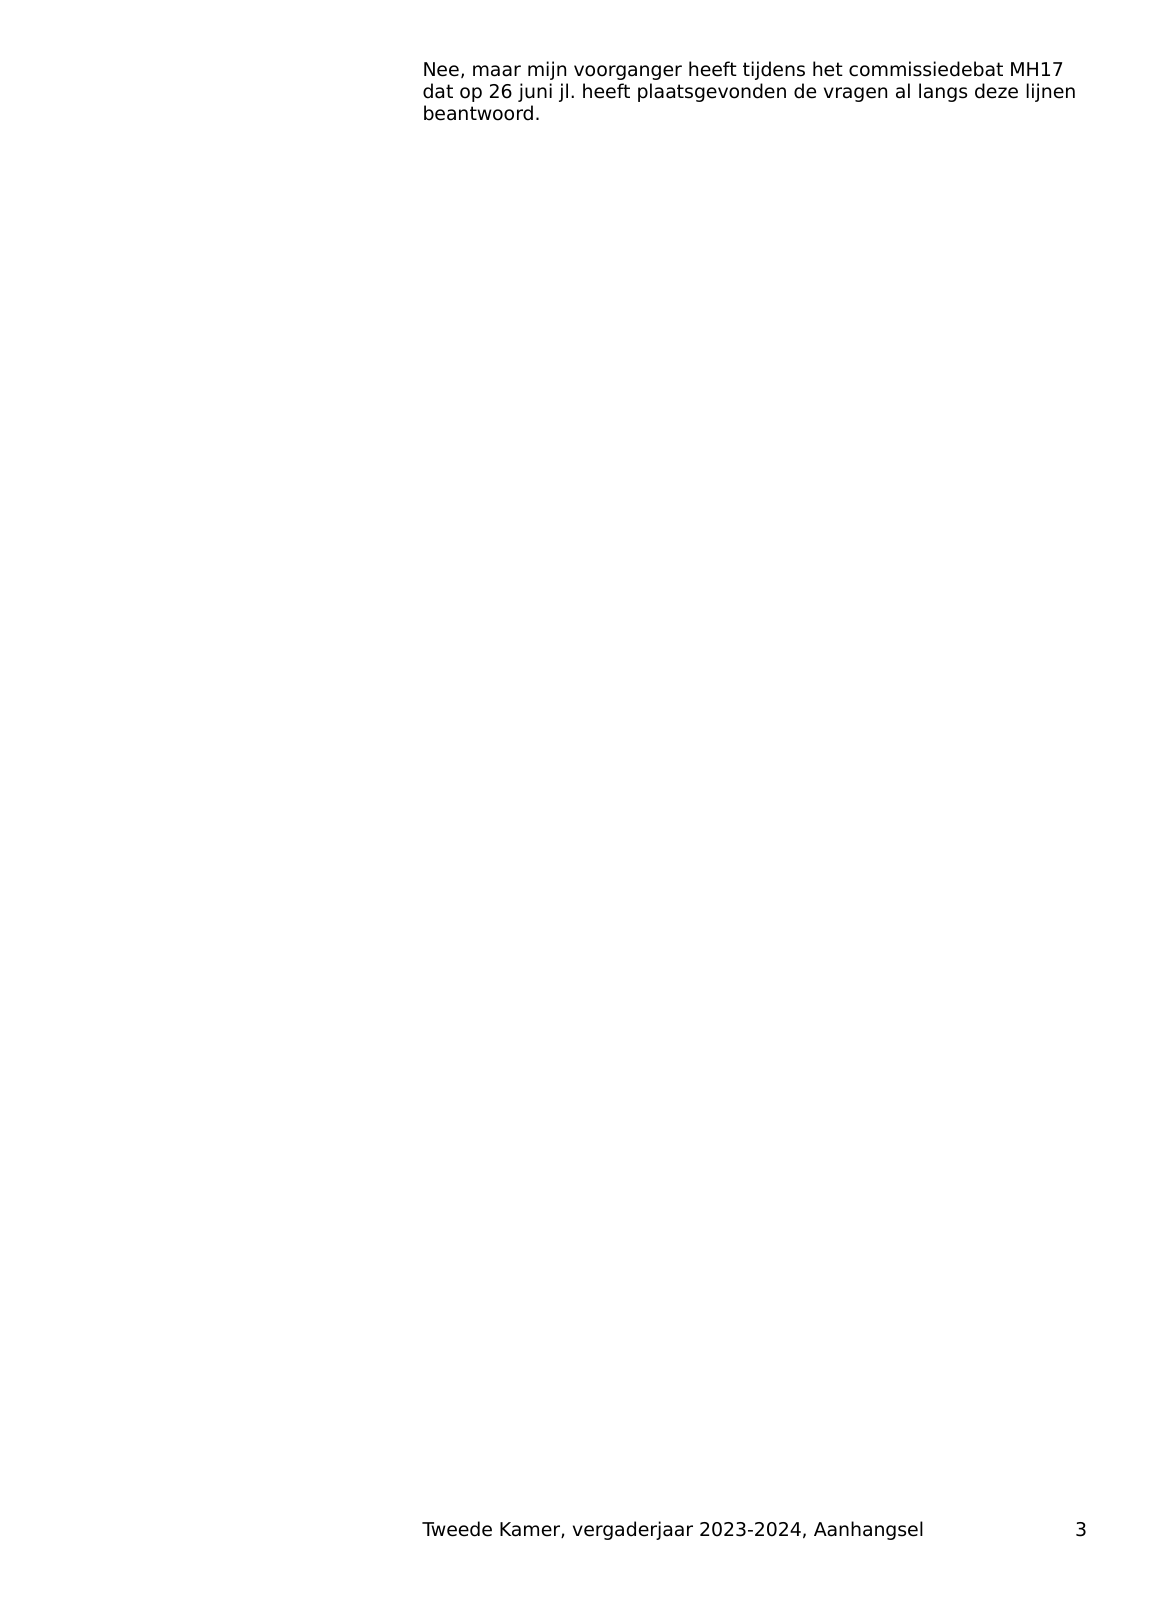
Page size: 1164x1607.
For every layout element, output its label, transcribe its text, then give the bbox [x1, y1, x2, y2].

text Nee, maar mijn voorganger heeft tijdens het commissiedebat MH17 dat op 26 juni jl. heeft plaatsgevonden de vragen al langs deze lijnen beantwoord. [422, 59, 1087, 125]
